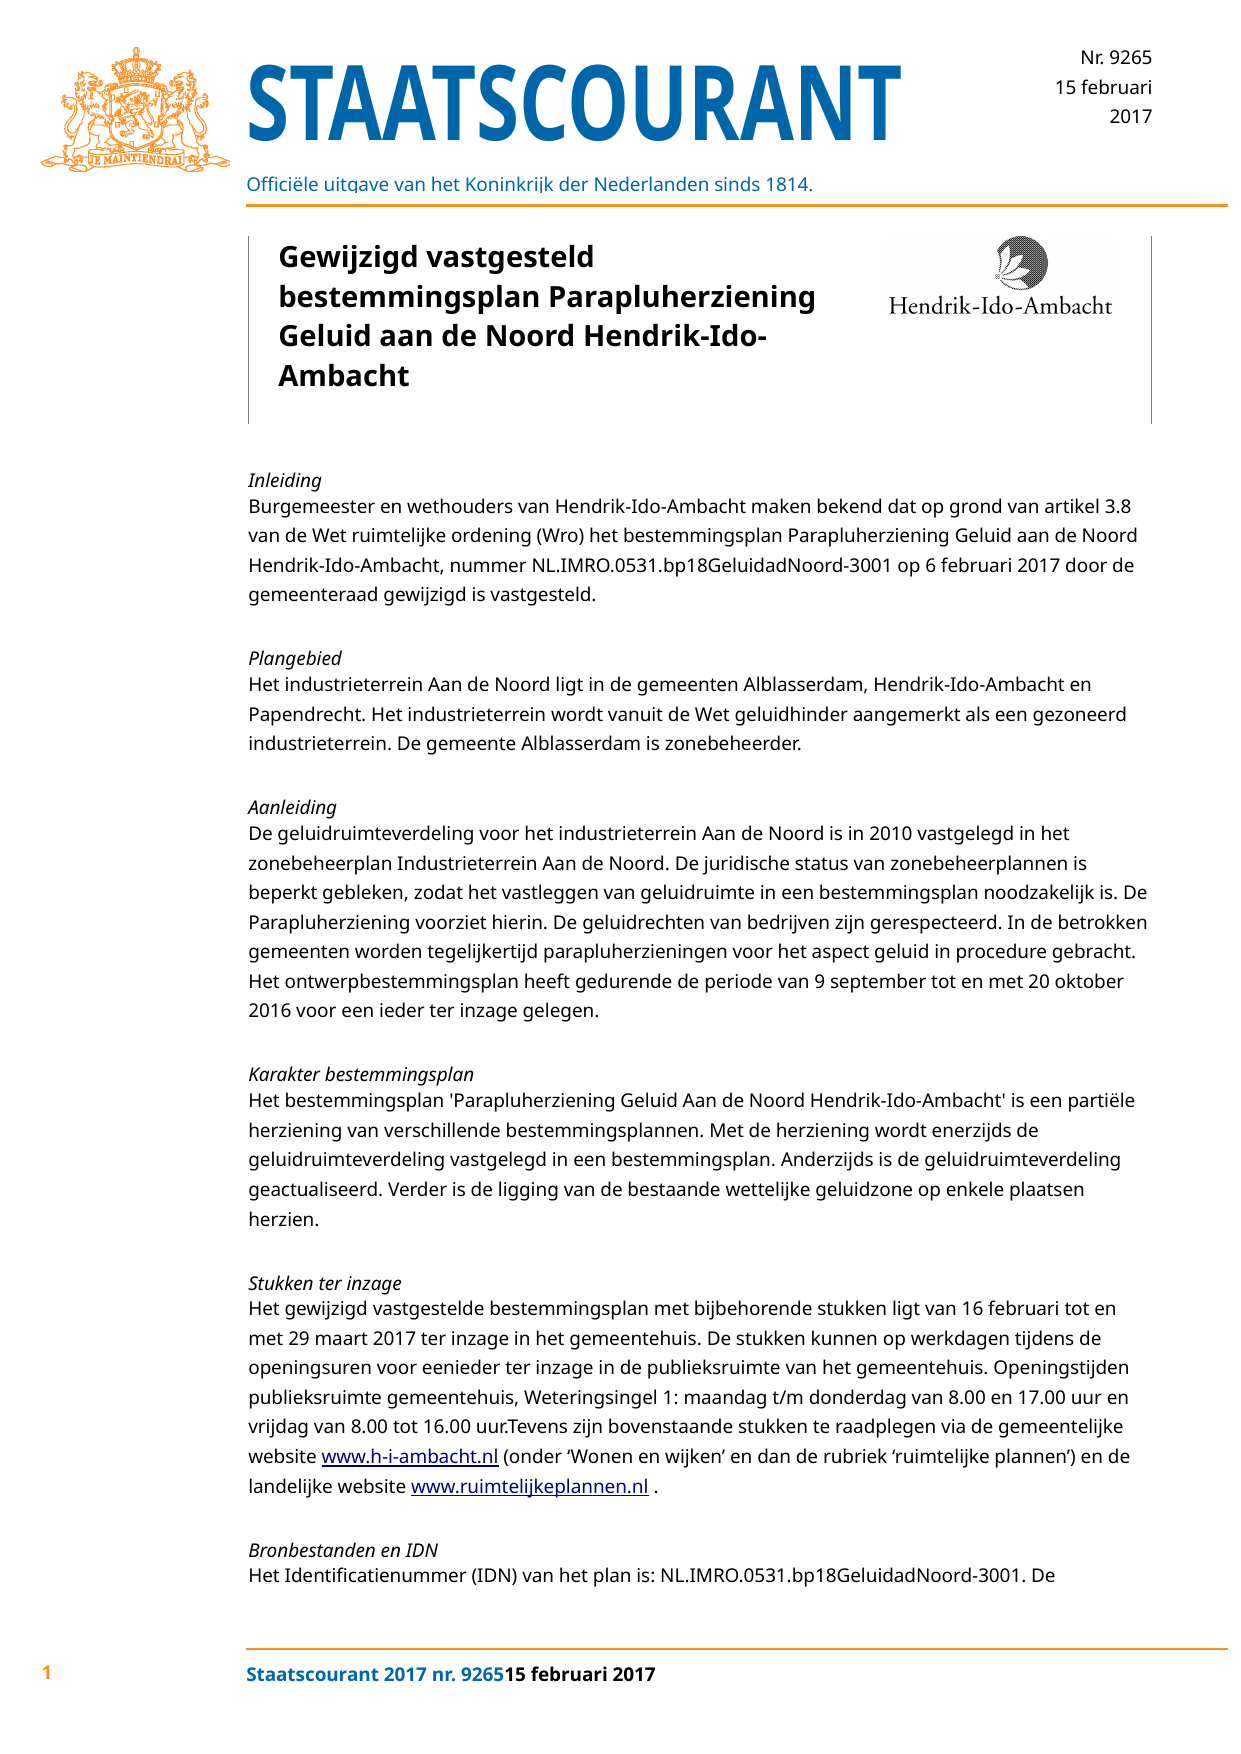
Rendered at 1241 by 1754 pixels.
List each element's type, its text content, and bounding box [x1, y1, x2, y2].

text Bronbestanden en IDN [248, 1537, 1152, 1563]
text Het industrieterrein Aan de Noord ligt in de gemeenten Alblasserdam, Hendrik-Ido-Ambacht en Papendrecht. Het industrieterrein wordt vanuit de Wet geluidhinder aangemerkt als een gezoneerd industrieterrein. De gemeente Alblasserdam is zonebeheerder. [248, 671, 1152, 756]
text Het gewijzigd vastgestelde bestemmingsplan met bijbehorende stukken ligt van 16 februari tot en met 29 maart 2017 ter inzage in het gemeentehuis. De stukken kunnen op werkdagen tijdens de openingsuren voor eenieder ter inzage in de publieksruimte van het gemeentehuis. Openingstijden publieksruimte gemeentehuis, Weteringsingel 1: maandag t/m donderdag van 8.00 en 17.00 uur en vrijdag van 8.00 tot 16.00 uur.Tevens zijn bovenstaande stukken te raadplegen via de gemeentelijke website www.h-i-ambacht.nl (onder ‘Wonen en wijken’ en dan de rubriek ‘ruimtelijke plannen’) en de landelijke website www.ruimtelijkeplannen.nl . [248, 1295, 1152, 1499]
text Aanleiding [248, 794, 1152, 820]
text Inleiding [248, 467, 1152, 493]
table_header [850, 236, 1151, 424]
picture [882, 236, 1119, 314]
text De geluidruimteverdeling voor het industrieterrein Aan de Noord is in 2010 vastgelegd in het zonebeheerplan Industrieterrein Aan de Noord. De juridische status van zonebeheerplannen is beperkt gebleken, zodat het vastleggen van geluidruimte in een bestemmingsplan noodzakelijk is. De Parapluherziening voorziet hierin. De geluidrechten van bedrijven zijn gerespecteerd. In de betrokken gemeenten worden tegelijkertijd parapluherzieningen voor het aspect geluid in procedure gebracht. Het ontwerpbestemmingsplan heeft gedurende de periode van 9 september tot en met 20 oktober 2016 voor een ieder ter inzage gelegen. [248, 820, 1152, 1023]
text Het bestemmingsplan 'Parapluherziening Geluid Aan de Noord Hendrik-Ido-Ambacht' is een partiële herziening van verschillende bestemmingsplannen. Met de herziening wordt enerzijds de geluidruimteverdeling vastgelegd in een bestemmingsplan. Anderzijds is de geluidruimteverdeling geactualiseerd. Verder is de ligging van de bestaande wettelijke geluidzone op enkele plaatsen herzien. [248, 1087, 1152, 1231]
text Burgemeester en wethouders van Hendrik-Ido-Ambacht maken bekend dat op grond van artikel 3.8 van de Wet ruimtelijke ordening (Wro) het bestemmingsplan Parapluherziening Geluid aan de Noord Hendrik-Ido-Ambacht, nummer NL.IMRO.0531.bp18GeluidadNoord-3001 op 6 februari 2017 door de gemeenteraad gewijzigd is vastgesteld. [248, 493, 1152, 607]
text Stukken ter inzage [248, 1270, 1152, 1295]
picture [41, 47, 231, 172]
text Karakter bestemmingsplan [248, 1062, 1152, 1087]
text Plangebied [248, 646, 1152, 671]
text Het Identificatienummer (IDN) van het plan is: NL.IMRO.0531.bp18GeluidadNoord-3001. De [248, 1563, 1152, 1588]
table_header Gewijzigd vastgesteld bestemmingsplan Parapluherziening Geluid aan de Noord Hendrik-Ido-Ambacht [249, 236, 850, 424]
